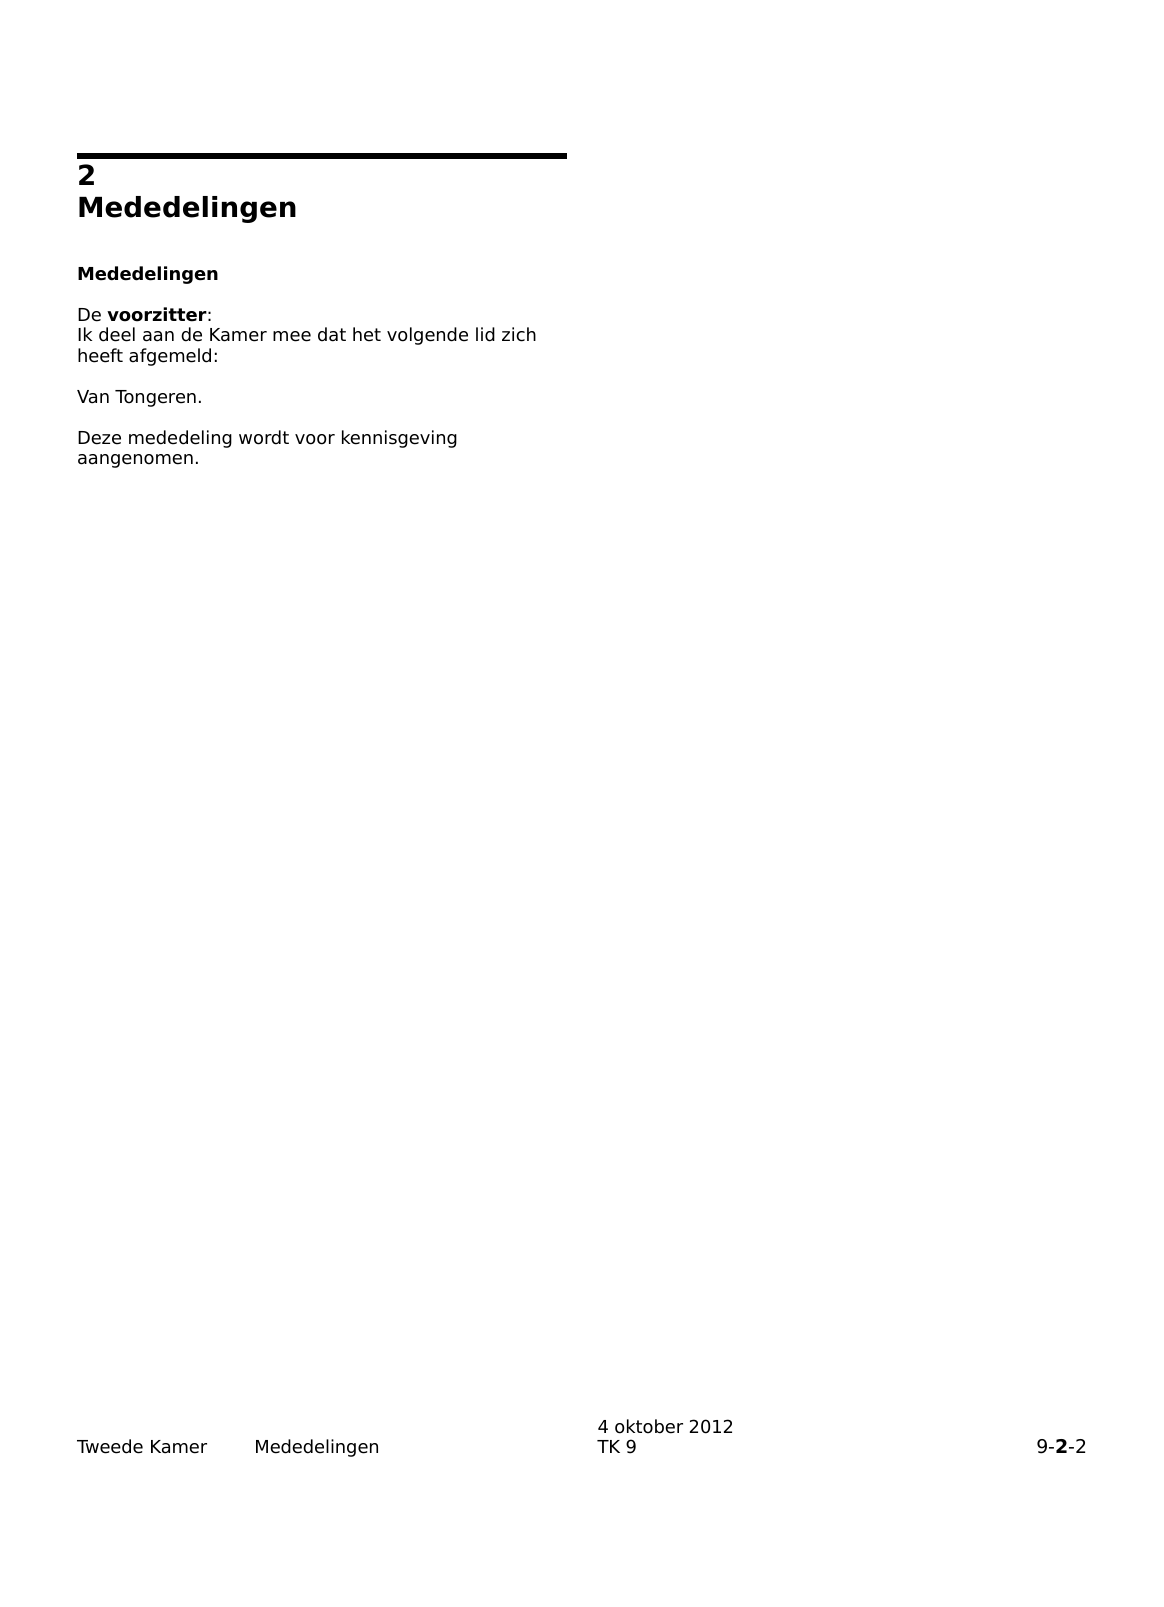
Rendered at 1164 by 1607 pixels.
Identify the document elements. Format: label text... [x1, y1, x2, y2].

text De voorzitter: [77, 304, 567, 325]
text Mededelingen [77, 264, 567, 284]
text Deze mededeling wordt voor kennisgeving aangenomen. [77, 427, 567, 469]
text Van Tongeren. [77, 387, 567, 407]
text Ik deel aan de Kamer mee dat het volgende lid zich heeft afgemeld: [77, 325, 567, 367]
title 2 Mededelingen [77, 159, 567, 224]
